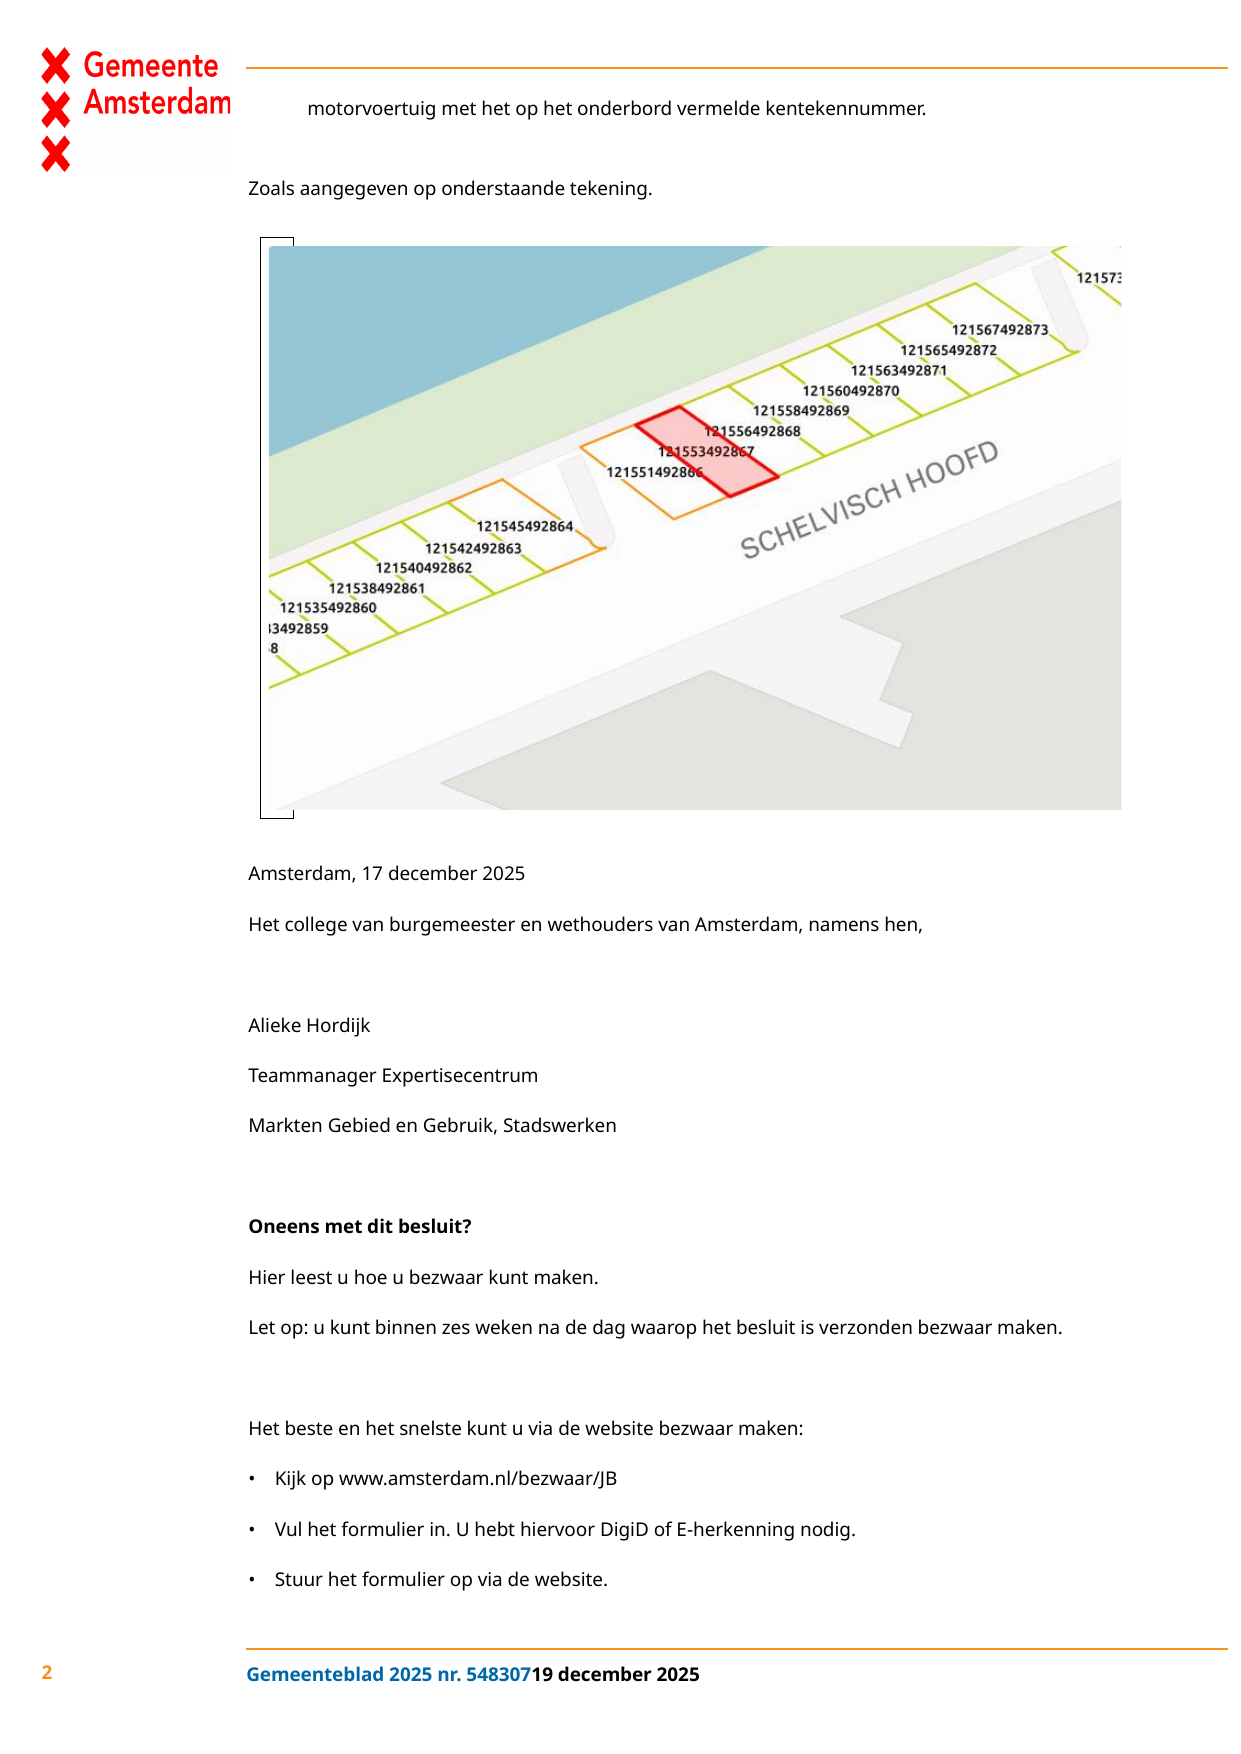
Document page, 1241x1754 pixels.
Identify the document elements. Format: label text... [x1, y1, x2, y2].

text • Vul het formulier in. U hebt hiervoor DigiD of E-herkenning nodig. [248, 1516, 1152, 1542]
text Markten Gebied en Gebruik, Stadswerken [248, 1113, 1152, 1138]
text Zoals aangegeven op onderstaande tekening. [248, 175, 1152, 201]
picture [41, 47, 231, 172]
text Hier leest u hoe u bezwaar kunt maken. [248, 1264, 1152, 1290]
list motorvoertuig met het op het onderbord vermelde kentekennummer. [248, 95, 1152, 121]
text Het beste en het snelste kunt u via de website bezwaar maken: [248, 1415, 1152, 1441]
text Oneens met dit besluit? [248, 1213, 1152, 1239]
picture [268, 246, 1122, 810]
text Het college van burgemeester en wethouders van Amsterdam, namens hen, [248, 911, 1152, 937]
text Alieke Hordijk [248, 1012, 1152, 1038]
text • Stuur het formulier op via de website. [248, 1566, 1152, 1592]
text • Kijk op www.amsterdam.nl/bezwaar/JB [248, 1466, 1152, 1491]
text Let op: u kunt binnen zes weken na de dag waarop het besluit is verzonden bezwaar maken. [248, 1314, 1152, 1340]
text Amsterdam, 17 december 2025 [248, 861, 1152, 886]
text Teammanager Expertisecentrum [248, 1062, 1152, 1088]
